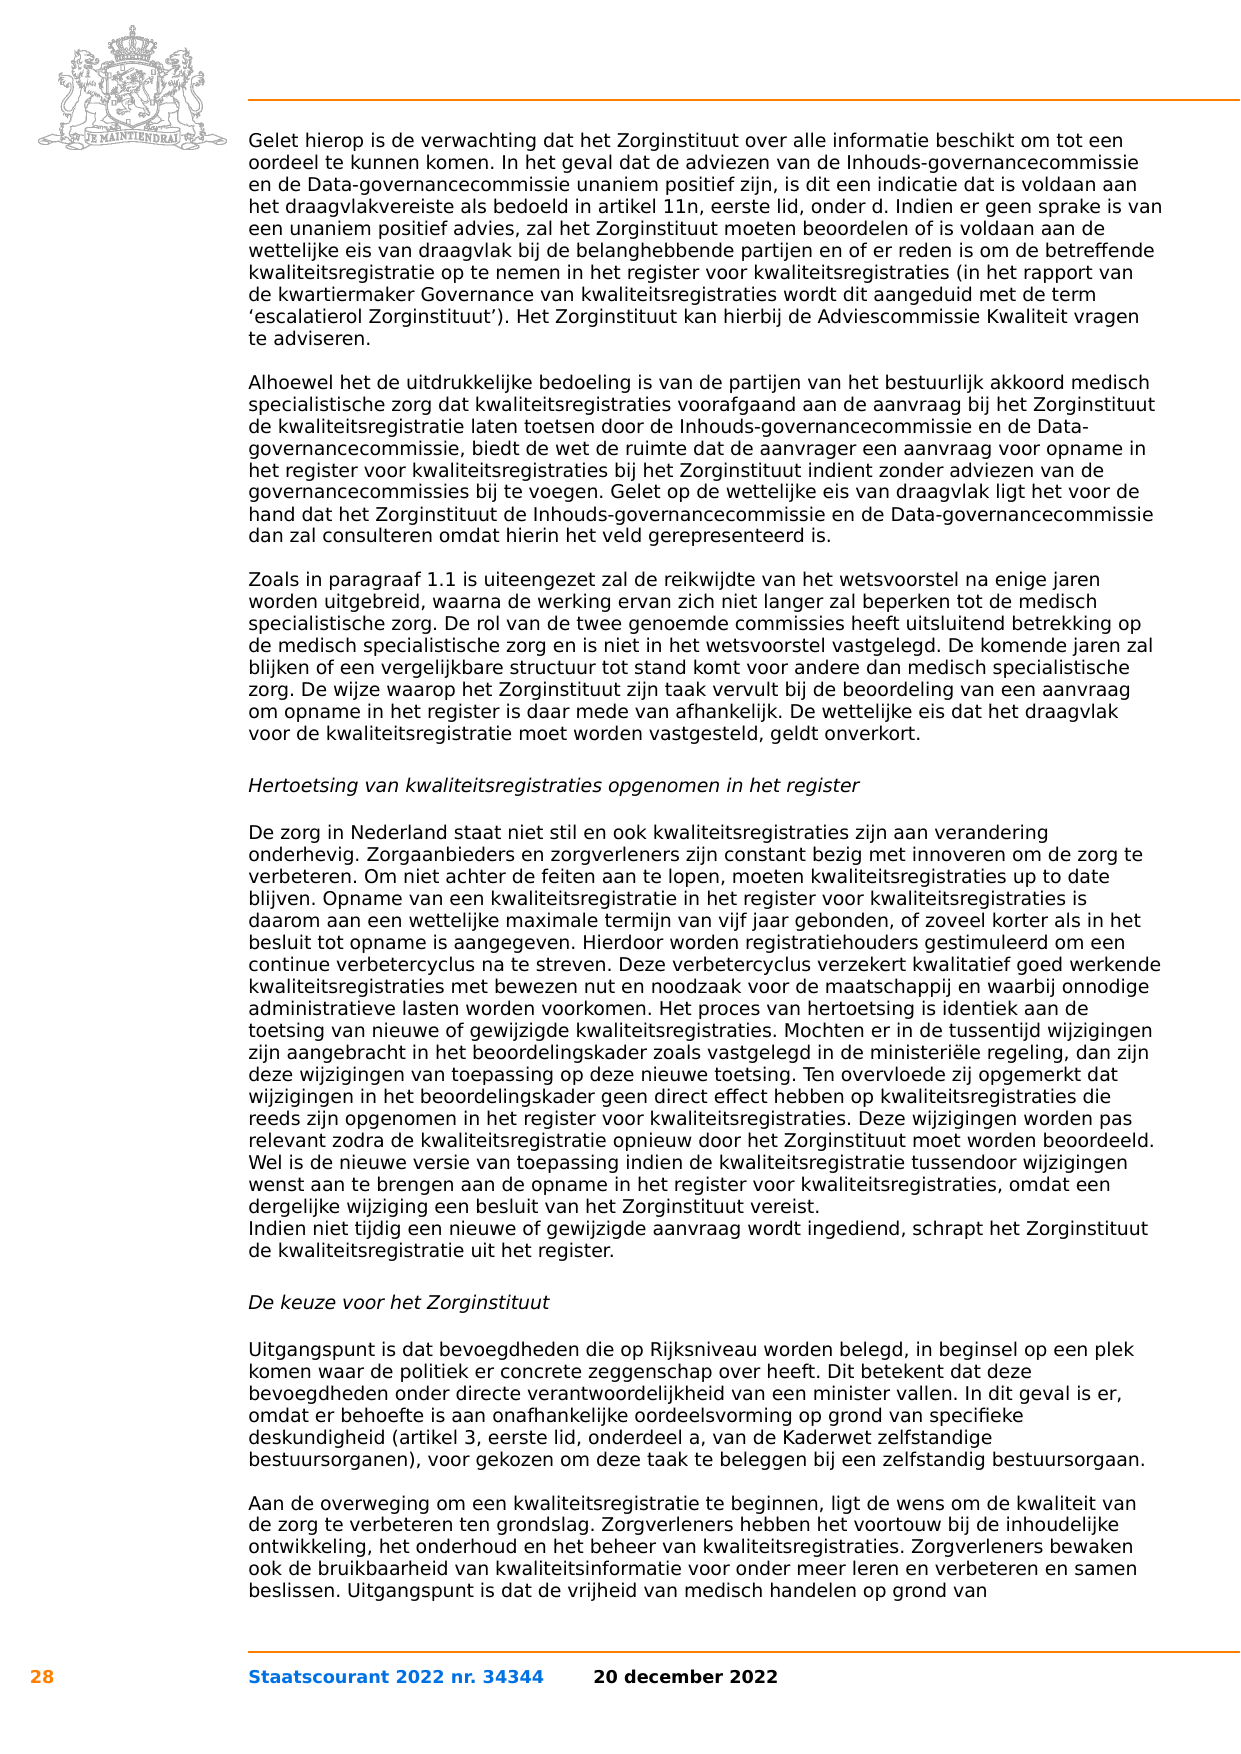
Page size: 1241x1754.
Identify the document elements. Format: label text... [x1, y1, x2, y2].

subtitle Hertoetsing van kwaliteitsregistraties opgenomen in het register [248, 775, 1163, 797]
subtitle De keuze voor het Zorginstituut [248, 1292, 1163, 1314]
text Uitgangspunt is dat bevoegdheden die op Rijksniveau worden belegd, in beginsel op een plek komen waar de politiek er concrete zeggenschap over heeft. Dit betekent dat deze bevoegdheden onder directe verantwoordelijkheid van een minister vallen. In dit geval is er, omdat er behoefte is aan onafhankelijke oordeelsvorming op grond van specifieke deskundigheid (artikel 3, eerste lid, onderdeel a, van de Kaderwet zelfstandige bestuursorganen), voor gekozen om deze taak te beleggen bij een zelfstandig bestuursorgaan. [248, 1339, 1163, 1471]
text Indien niet tijdig een nieuwe of gewijzigde aanvraag wordt ingediend, schrapt het Zorginstituut de kwaliteitsregistratie uit het register. [248, 1218, 1163, 1262]
picture [38, 25, 227, 150]
text Aan de overweging om een kwaliteitsregistratie te beginnen, ligt de wens om de kwaliteit van de zorg te verbeteren ten grondslag. Zorgverleners hebben het voortouw bij de inhoudelijke ontwikkeling, het onderhoud en het beheer van kwaliteitsregistraties. Zorgverleners bewaken ook de bruikbaarheid van kwaliteitsinformatie voor onder meer leren en verbeteren en samen beslissen. Uitgangspunt is dat de vrijheid van medisch handelen op grond van [248, 1492, 1163, 1602]
text Gelet hierop is de verwachting dat het Zorginstituut over alle informatie beschikt om tot een oordeel te kunnen komen. In het geval dat de adviezen van de Inhouds-governancecommissie en de Data-governancecommissie unaniem positief zijn, is dit een indicatie dat is voldaan aan het draagvlakvereiste als bedoeld in artikel 11n, eerste lid, onder d. Indien er geen sprake is van een unaniem positief advies, zal het Zorginstituut moeten beoordelen of is voldaan aan de wettelijke eis van draagvlak bij de belanghebbende partijen en of er reden is om de betreffende kwaliteitsregistratie op te nemen in het register voor kwaliteitsregistraties (in het rapport van de kwartiermaker Governance van kwaliteitsregistraties wordt dit aangeduid met de term ‘escalatierol Zorginstituut’). Het Zorginstituut kan hierbij de Adviescommissie Kwaliteit vragen te adviseren. [248, 130, 1163, 350]
text De zorg in Nederland staat niet stil en ook kwaliteitsregistraties zijn aan verandering onderhevig. Zorgaanbieders en zorgverleners zijn constant bezig met innoveren om de zorg te verbeteren. Om niet achter de feiten aan te lopen, moeten kwaliteitsregistraties up to date blijven. Opname van een kwaliteitsregistratie in het register voor kwaliteitsregistraties is daarom aan een wettelijke maximale termijn van vijf jaar gebonden, of zoveel korter als in het besluit tot opname is aangegeven. Hierdoor worden registratiehouders gestimuleerd om een continue verbetercyclus na te streven. Deze verbetercyclus verzekert kwalitatief goed werkende kwaliteitsregistraties met bewezen nut en noodzaak voor de maatschappij en waarbij onnodige administratieve lasten worden voorkomen. Het proces van hertoetsing is identiek aan de toetsing van nieuwe of gewijzigde kwaliteitsregistraties. Mochten er in de tussentijd wijzigingen zijn aangebracht in het beoordelingskader zoals vastgelegd in de ministeriële regeling, dan zijn deze wijzigingen van toepassing op deze nieuwe toetsing. Ten overvloede zij opgemerkt dat wijzigingen in het beoordelingskader geen direct effect hebben op kwaliteitsregistraties die reeds zijn opgenomen in het register voor kwaliteitsregistraties. Deze wijzigingen worden pas relevant zodra de kwaliteitsregistratie opnieuw door het Zorginstituut moet worden beoordeeld. Wel is de nieuwe versie van toepassing indien de kwaliteitsregistratie tussendoor wijzigingen wenst aan te brengen aan de opname in het register voor kwaliteitsregistraties, omdat een dergelijke wijziging een besluit van het Zorginstituut vereist. [248, 822, 1163, 1218]
text Alhoewel het de uitdrukkelijke bedoeling is van de partijen van het bestuurlijk akkoord medisch specialistische zorg dat kwaliteitsregistraties voorafgaand aan de aanvraag bij het Zorginstituut de kwaliteitsregistratie laten toetsen door de Inhouds-governancecommissie en de Data-governancecommissie, biedt de wet de ruimte dat de aanvrager een aanvraag voor opname in het register voor kwaliteitsregistraties bij het Zorginstituut indient zonder adviezen van de governancecommissies bij te voegen. Gelet op de wettelijke eis van draagvlak ligt het voor de hand dat het Zorginstituut de Inhouds-governancecommissie en de Data-governancecommissie dan zal consulteren omdat hierin het veld gerepresenteerd is. [248, 372, 1163, 547]
text Zoals in paragraaf 1.1 is uiteengezet zal de reikwijdte van het wetsvoorstel na enige jaren worden uitgebreid, waarna de werking ervan zich niet langer zal beperken tot de medisch specialistische zorg. De rol van de twee genoemde commissies heeft uitsluitend betrekking op de medisch specialistische zorg en is niet in het wetsvoorstel vastgelegd. De komende jaren zal blijken of een vergelijkbare structuur tot stand komt voor andere dan medisch specialistische zorg. De wijze waarop het Zorginstituut zijn taak vervult bij de beoordeling van een aanvraag om opname in het register is daar mede van afhankelijk. De wettelijke eis dat het draagvlak voor de kwaliteitsregistratie moet worden vastgesteld, geldt onverkort. [248, 569, 1163, 745]
